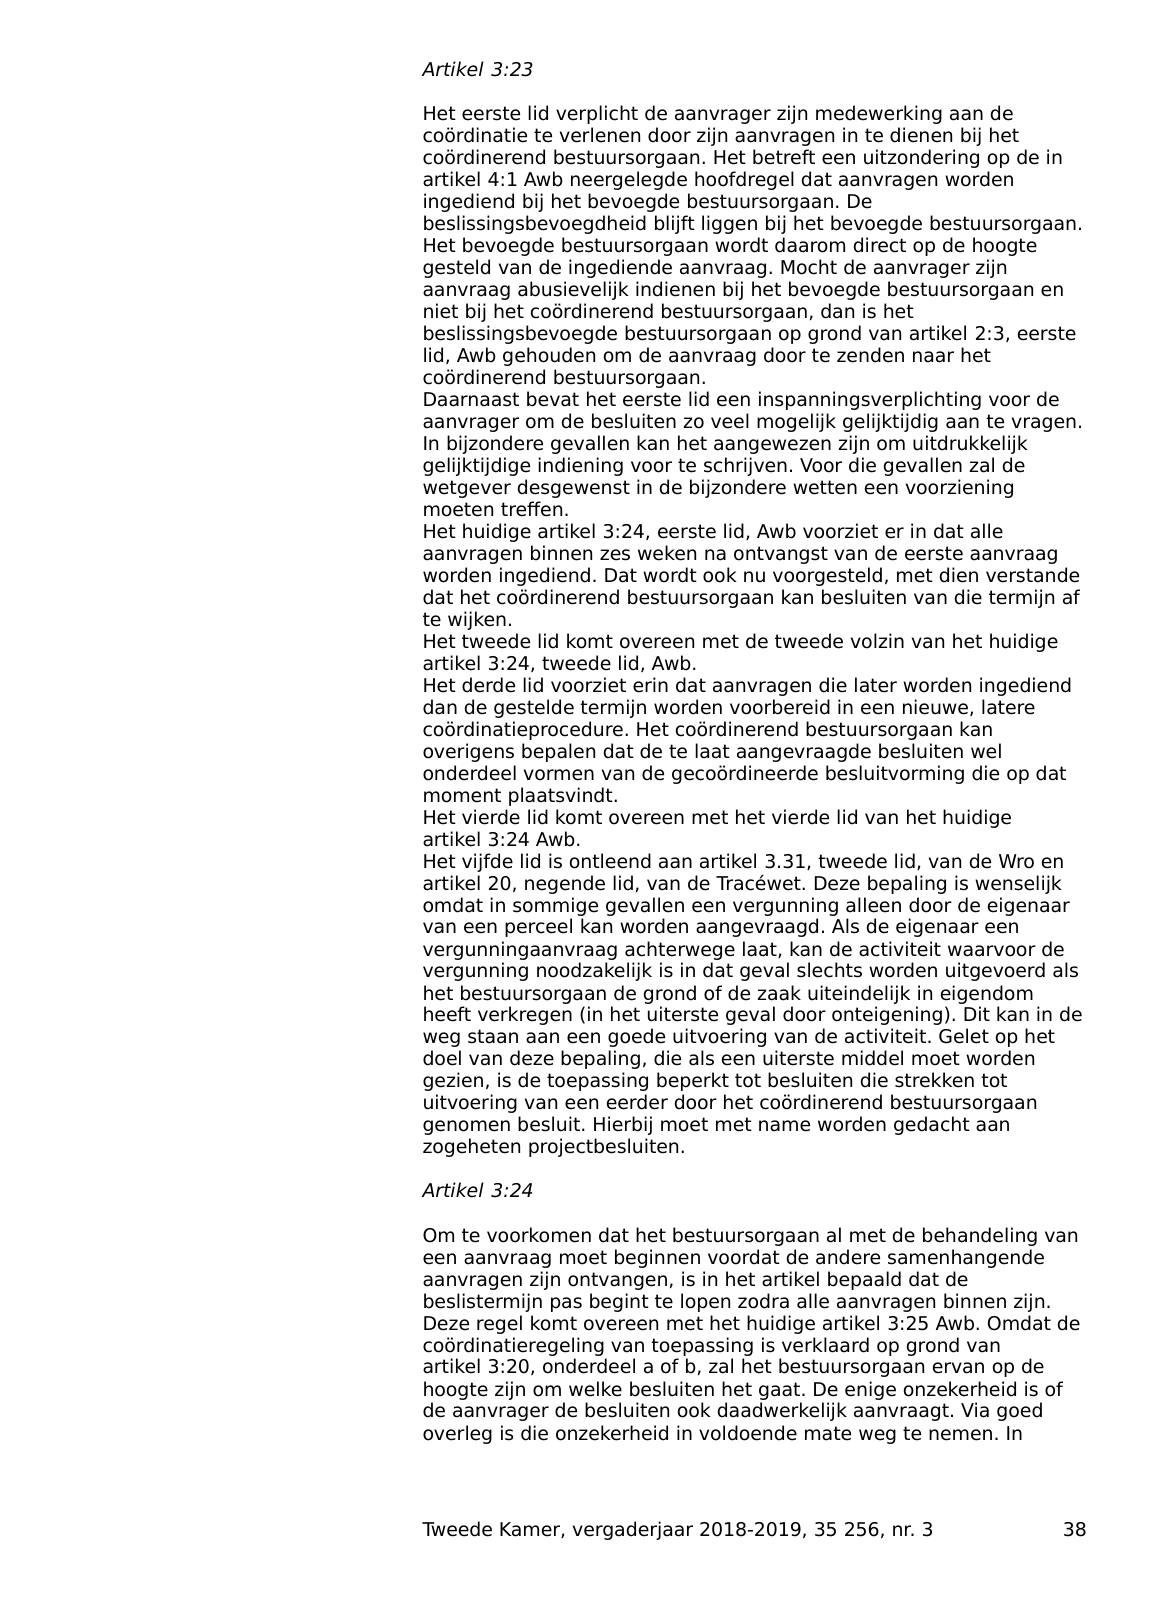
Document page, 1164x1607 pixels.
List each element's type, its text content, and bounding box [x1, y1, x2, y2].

text Het vierde lid komt overeen met het vierde lid van het huidige artikel 3:24 Awb. [422, 807, 1087, 851]
text Het vijfde lid is ontleend aan artikel 3.31, tweede lid, van de Wro en artikel 20, negende lid, van de Tracéwet. Deze bepaling is wenselijk omdat in sommige gevallen een vergunning alleen door de eigenaar van een perceel kan worden aangevraagd. Als de eigenaar een vergunningaanvraag achterwege laat, kan de activiteit waarvoor de vergunning noodzakelijk is in dat geval slechts worden uitgevoerd als het bestuursorgaan de grond of de zaak uiteindelijk in eigendom heeft verkregen (in het uiterste geval door onteigening). Dit kan in de weg staan aan een goede uitvoering van de activiteit. Gelet op het doel van deze bepaling, die als een uiterste middel moet worden gezien, is de toepassing beperkt tot besluiten die strekken tot uitvoering van een eerder door het coördinerend bestuursorgaan genomen besluit. Hierbij moet met name worden gedacht aan zogeheten projectbesluiten. [422, 851, 1087, 1158]
text Het eerste lid verplicht de aanvrager zijn medewerking aan de coördinatie te verlenen door zijn aanvragen in te dienen bij het coördinerend bestuursorgaan. Het betreft een uitzondering op de in artikel 4:1 Awb neergelegde hoofdregel dat aanvragen worden ingediend bij het bevoegde bestuursorgaan. De beslissingsbevoegdheid blijft liggen bij het bevoegde bestuursorgaan. Het bevoegde bestuursorgaan wordt daarom direct op de hoogte gesteld van de ingediende aanvraag. Mocht de aanvrager zijn aanvraag abusievelijk indienen bij het bevoegde bestuursorgaan en niet bij het coördinerend bestuursorgaan, dan is het beslissingsbevoegde bestuursorgaan op grond van artikel 2:3, eerste lid, Awb gehouden om de aanvraag door te zenden naar het coördinerend bestuursorgaan. [422, 103, 1087, 389]
subtitle Artikel 3:24 [422, 1180, 1087, 1202]
text Daarnaast bevat het eerste lid een inspanningsverplichting voor de aanvrager om de besluiten zo veel mogelijk gelijktijdig aan te vragen. In bijzondere gevallen kan het aangewezen zijn om uitdrukkelijk gelijktijdige indiening voor te schrijven. Voor die gevallen zal de wetgever desgewenst in de bijzondere wetten een voorziening moeten treffen. [422, 389, 1087, 521]
text Om te voorkomen dat het bestuursorgaan al met de behandeling van een aanvraag moet beginnen voordat de andere samenhangende aanvragen zijn ontvangen, is in het artikel bepaald dat de beslistermijn pas begint te lopen zodra alle aanvragen binnen zijn. Deze regel komt overeen met het huidige artikel 3:25 Awb. Omdat de coördinatieregeling van toepassing is verklaard op grond van artikel 3:20, onderdeel a of b, zal het bestuursorgaan ervan op de hoogte zijn om welke besluiten het gaat. De enige onzekerheid is of de aanvrager de besluiten ook daadwerkelijk aanvraagt. Via goed overleg is die onzekerheid in voldoende mate weg te nemen. In [422, 1224, 1087, 1444]
text Het huidige artikel 3:24, eerste lid, Awb voorziet er in dat alle aanvragen binnen zes weken na ontvangst van de eerste aanvraag worden ingediend. Dat wordt ook nu voorgesteld, met dien verstande dat het coördinerend bestuursorgaan kan besluiten van die termijn af te wijken. [422, 521, 1087, 631]
text Het tweede lid komt overeen met de tweede volzin van het huidige artikel 3:24, tweede lid, Awb. [422, 631, 1087, 675]
subtitle Artikel 3:23 [422, 59, 1087, 81]
text Het derde lid voorziet erin dat aanvragen die later worden ingediend dan de gestelde termijn worden voorbereid in een nieuwe, latere coördinatieprocedure. Het coördinerend bestuursorgaan kan overigens bepalen dat de te laat aangevraagde besluiten wel onderdeel vormen van de gecoördineerde besluitvorming die op dat moment plaatsvindt. [422, 675, 1087, 807]
